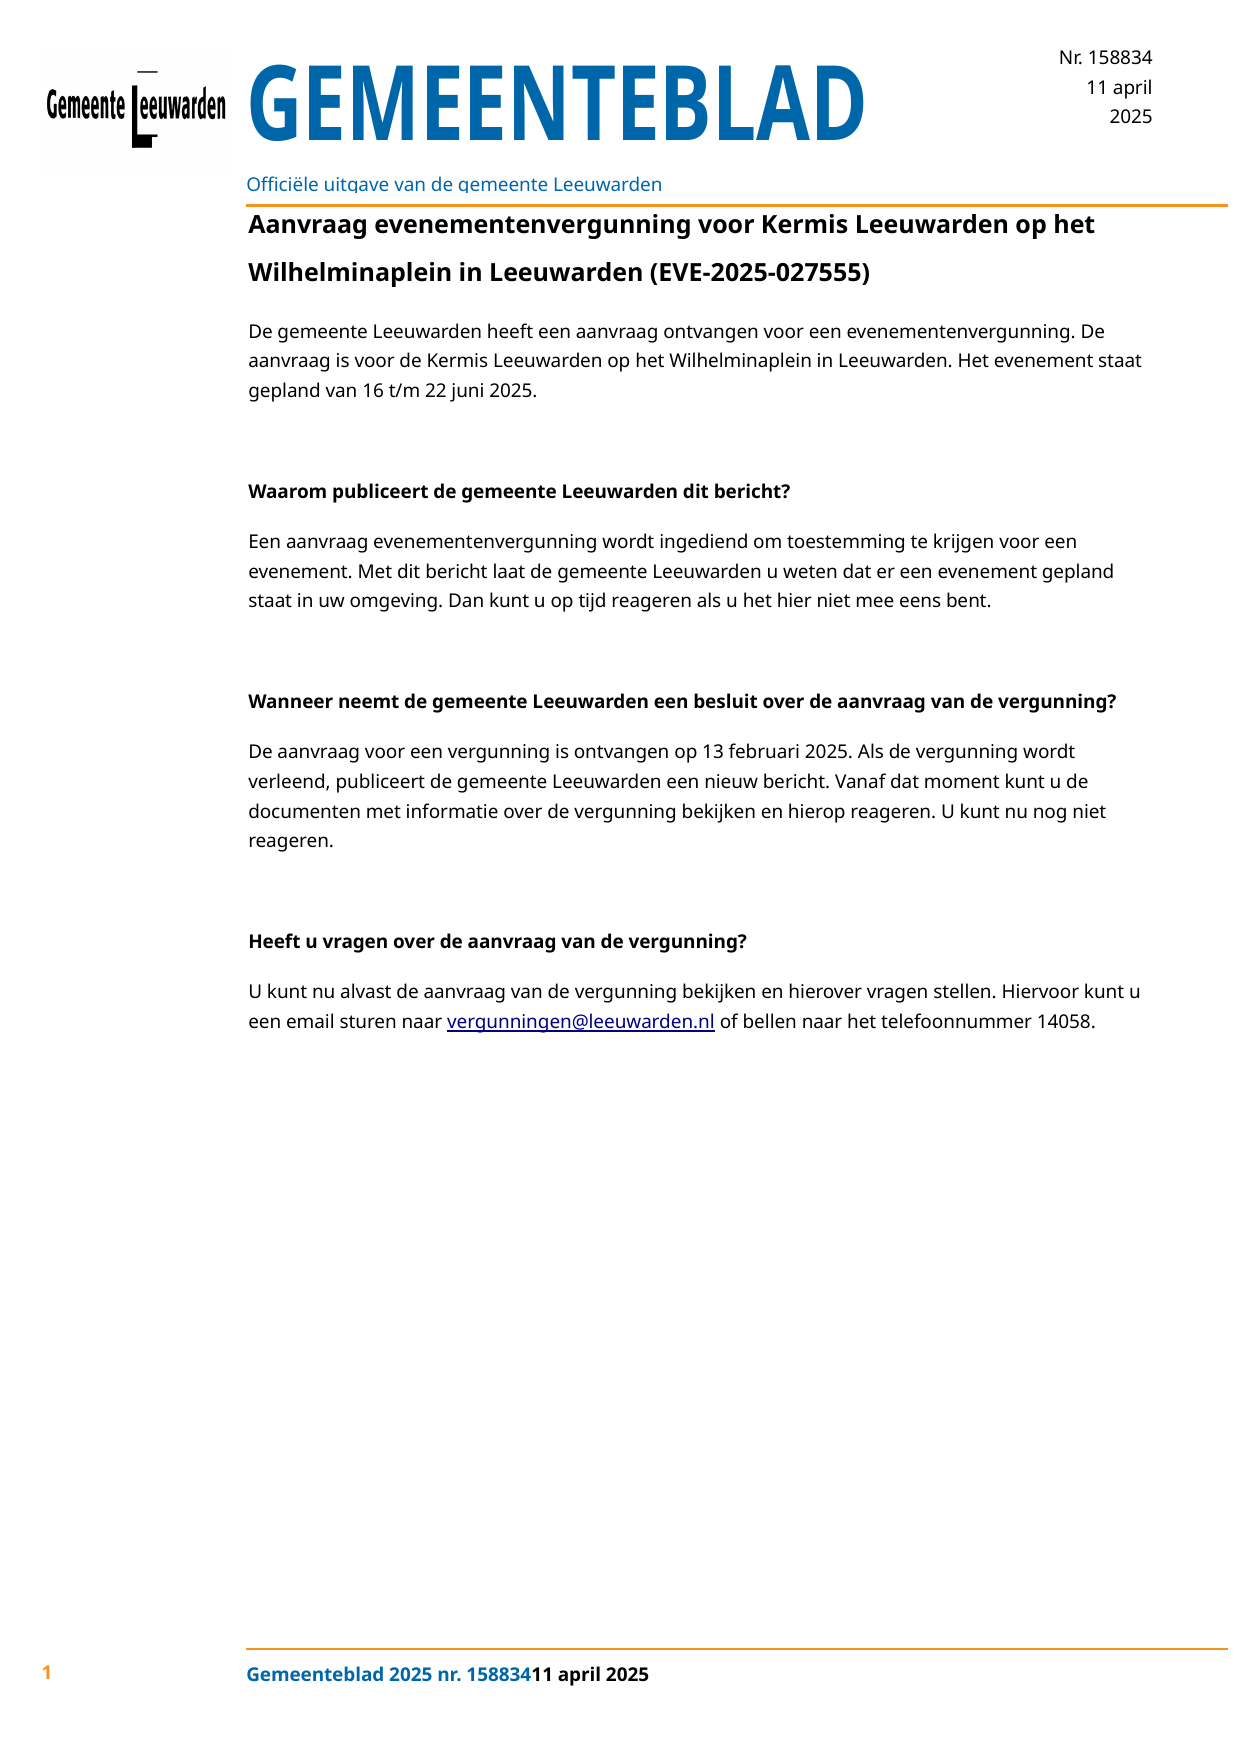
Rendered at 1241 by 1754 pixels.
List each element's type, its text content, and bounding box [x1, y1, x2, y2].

text Waarom publiceert de gemeente Leeuwarden dit bericht? [248, 478, 1152, 504]
text Wanneer neemt de gemeente Leeuwarden een besluit over de aanvraag van de vergunning? [248, 688, 1152, 714]
text Heeft u vragen over de aanvraag van de vergunning? [248, 928, 1152, 954]
text De aanvraag voor een vergunning is ontvangen op 13 februari 2025. Als de vergunning wordt verleend, publiceert de gemeente Leeuwarden een nieuw bericht. Vanaf dat moment kunt u de documenten met informatie over de vergunning bekijken en hierop reageren. U kunt nu nog niet reageren. [248, 739, 1152, 853]
picture [41, 47, 231, 172]
text Aanvraag evenementenvergunning voor Kermis Leeuwarden op het Wilhelminaplein in Leeuwarden (EVE-2025-027555) [248, 207, 1152, 288]
text Een aanvraag evenementenvergunning wordt ingediend om toestemming te krijgen voor een evenement. Met dit bericht laat de gemeente Leeuwarden u weten dat er een evenement gepland staat in uw omgeving. Dan kunt u op tijd reageren als u het hier niet mee eens bent. [248, 528, 1152, 613]
text De gemeente Leeuwarden heeft een aanvraag ontvangen voor een evenementenvergunning. De aanvraag is voor de Kermis Leeuwarden op het Wilhelminaplein in Leeuwarden. Het evenement staat gepland van 16 t/m 22 juni 2025. [248, 318, 1152, 403]
text U kunt nu alvast de aanvraag van de vergunning bekijken en hierover vragen stellen. Hiervoor kunt u een email sturen naar vergunningen@leeuwarden.nl of bellen naar het telefoonnummer 14058. [248, 979, 1152, 1034]
